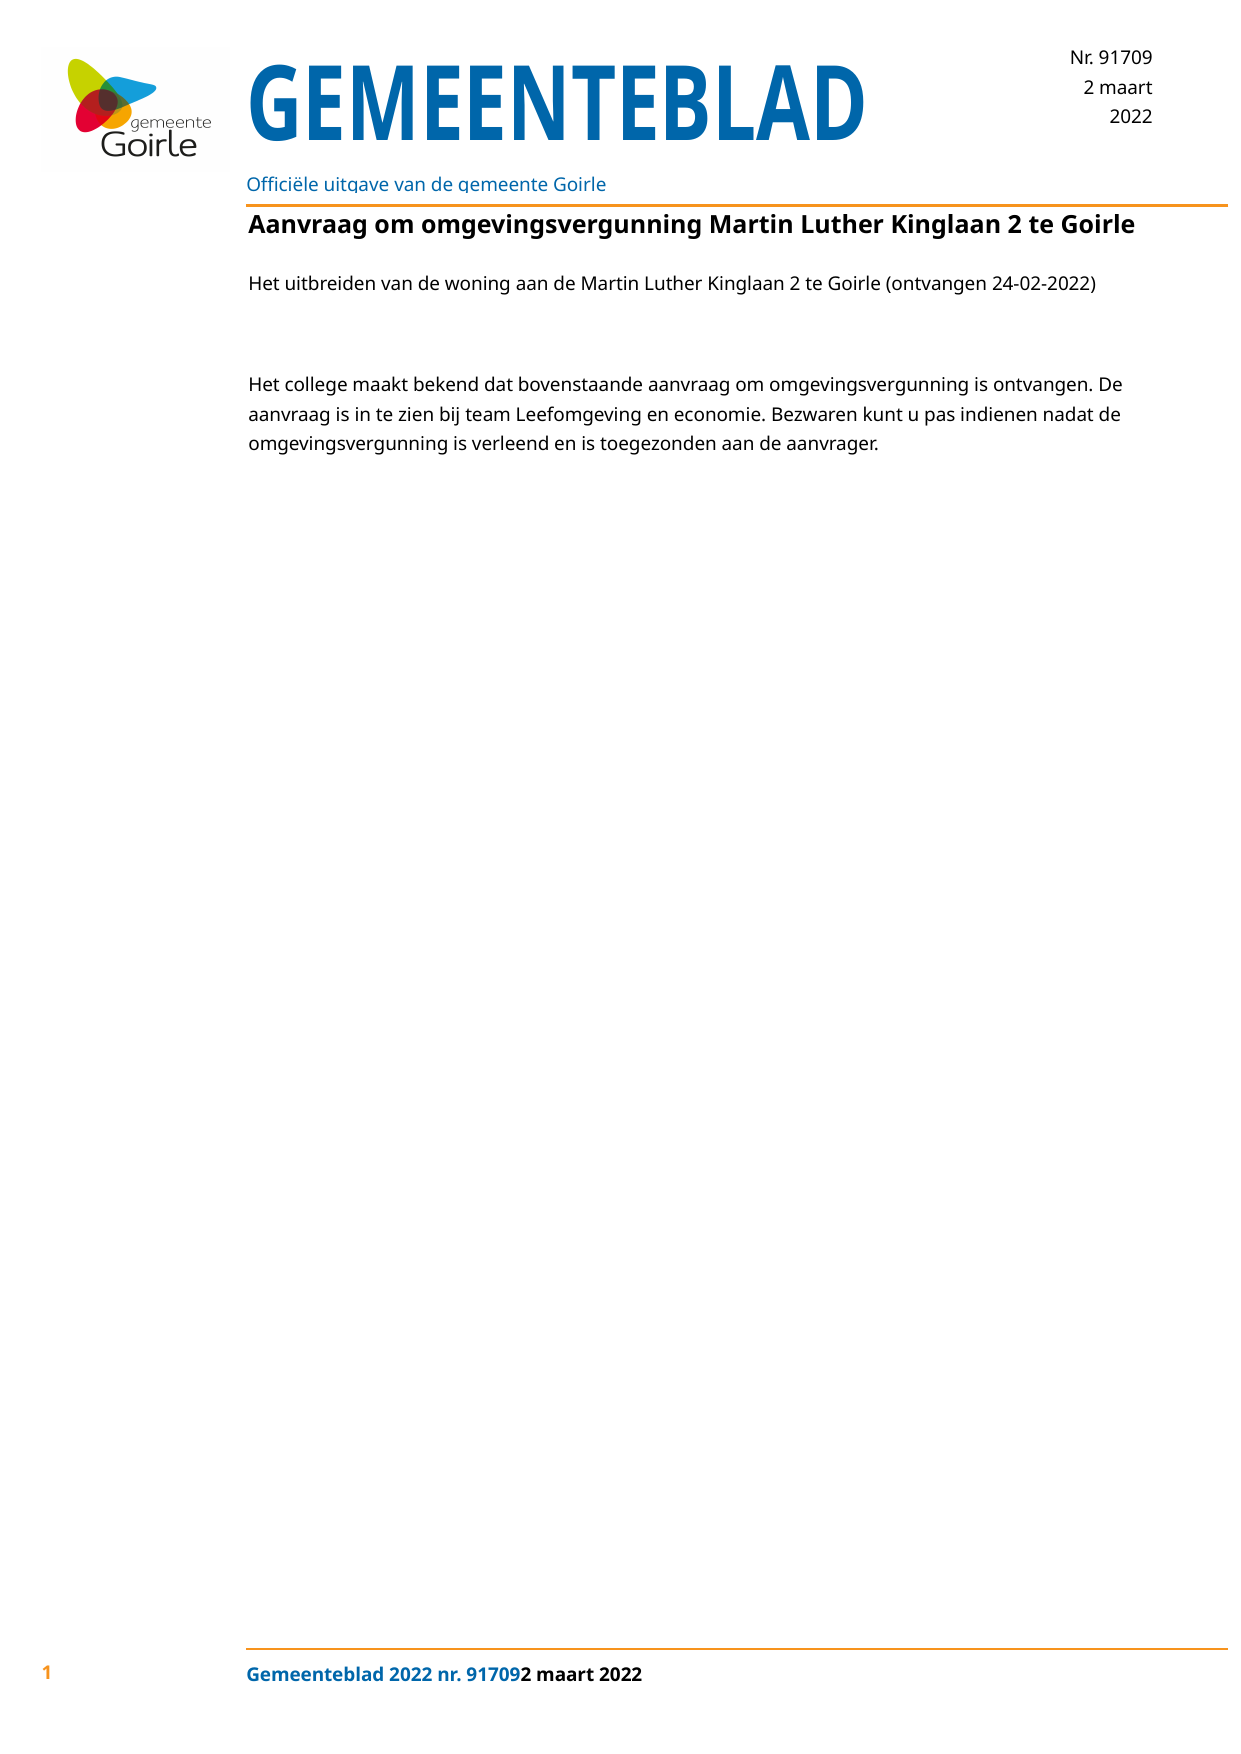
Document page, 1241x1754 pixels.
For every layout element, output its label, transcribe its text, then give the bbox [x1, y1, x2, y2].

text Het uitbreiden van de woning aan de Martin Luther Kinglaan 2 te Goirle (ontvangen 24-02-2022) [248, 270, 1152, 296]
text Het college maakt bekend dat bovenstaande aanvraag om omgevingsvergunning is ontvangen. De aanvraag is in te zien bij team Leefomgeving en economie. Bezwaren kunt u pas indienen nadat de omgevingsvergunning is verleend en is toegezonden aan de aanvrager. [248, 371, 1152, 456]
text Aanvraag om omgevingsvergunning Martin Luther Kinglaan 2 te Goirle [248, 207, 1152, 241]
picture [41, 47, 231, 172]
